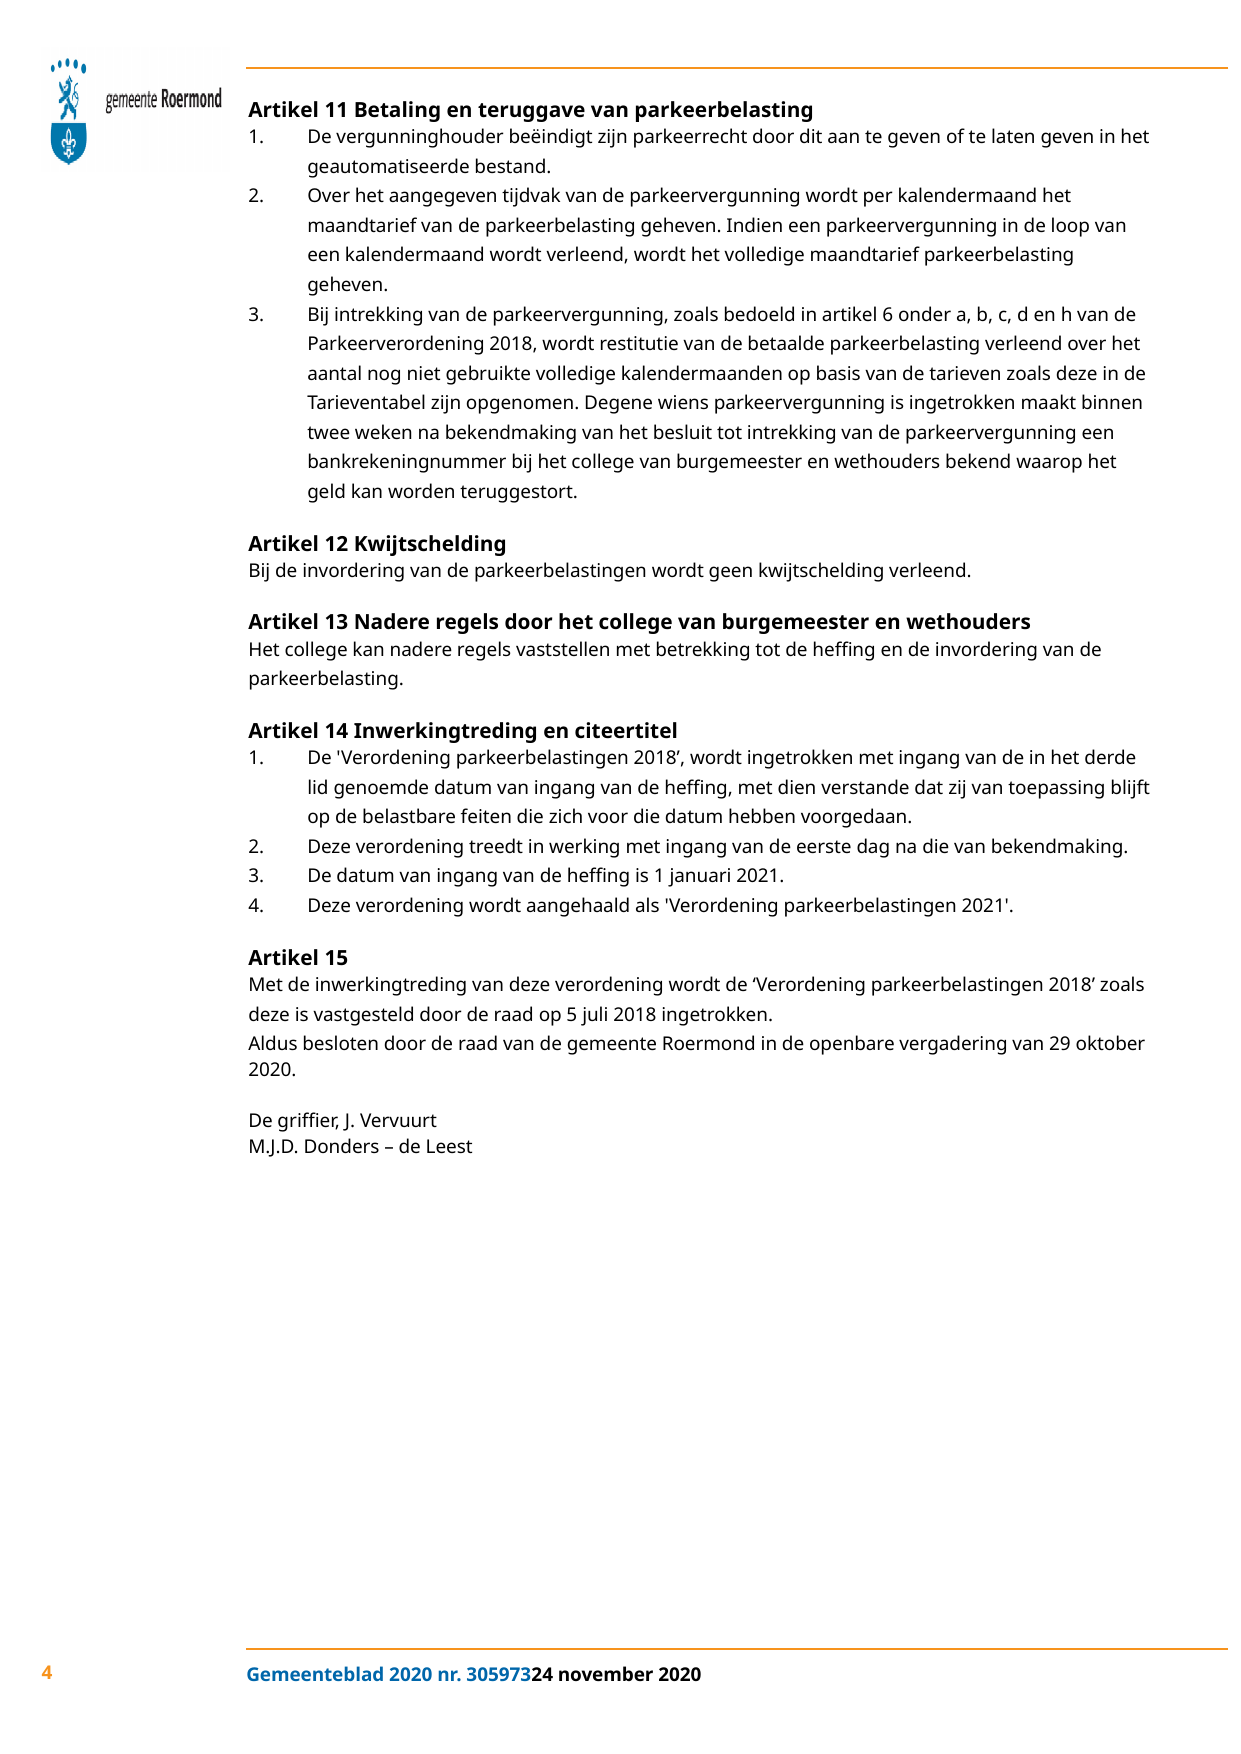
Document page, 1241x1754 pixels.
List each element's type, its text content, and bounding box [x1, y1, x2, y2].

text Met de inwerkingtreding van deze verordening wordt de ‘Verordening parkeerbelastingen 2018’ zoals deze is vastgesteld door de raad op 5 juli 2018 ingetrokken. [248, 971, 1152, 1026]
text De griffier, J. Vervuurt [248, 1107, 1152, 1133]
list Bij intrekking van de parkeervergunning, zoals bedoeld in artikel 6 onder a, b, c, d en h van de Parkeerverordening 2018, wordt restitutie van de betaalde parkeerbelasting verleend over het aantal nog niet gebruikte volledige kalendermaanden op basis van de tarieven zoals deze in de Tarieventabel zijn opgenomen. Degene wiens parkeervergunning is ingetrokken maakt binnen twee weken na bekendmaking van het besluit tot intrekking van de parkeervergunning een bankrekeningnummer bij het college van burgemeester en wethouders bekend waarop het geld kan worden teruggestort. [248, 301, 1152, 504]
list De 'Verordening parkeerbelastingen 2018’, wordt ingetrokken met ingang van de in het derde lid genoemde datum van ingang van de heffing, met dien verstande dat zij van toepassing blijft op de belastbare feiten die zich voor die datum hebben voorgedaan. [248, 744, 1152, 829]
text Artikel 15 [248, 943, 1152, 971]
list De datum van ingang van de heffing is 1 januari 2021. [248, 863, 1152, 888]
text Bij de invordering van de parkeerbelastingen wordt geen kwijtschelding verleend. [248, 557, 1152, 583]
text Artikel 12 Kwijtschelding [248, 529, 1152, 557]
list De vergunninghouder beëindigt zijn parkeerrecht door dit aan te geven of te laten geven in het geautomatiseerde bestand. [248, 123, 1152, 178]
list Deze verordening wordt aangehaald als 'Verordening parkeerbelastingen 2021'. [248, 892, 1152, 918]
text Artikel 14 Inwerkingtreding en citeertitel [248, 716, 1152, 744]
text Aldus besloten door de raad van de gemeente Roermond in de openbare vergadering van 29 oktober 2020. [248, 1030, 1152, 1082]
list Deze verordening treedt in werking met ingang van de eerste dag na die van bekendmaking. [248, 833, 1152, 859]
text M.J.D. Donders – de Leest [248, 1133, 1152, 1159]
list Over het aangegeven tijdvak van de parkeervergunning wordt per kalendermaand het maandtarief van de parkeerbelasting geheven. Indien een parkeervergunning in de loop van een kalendermaand wordt verleend, wordt het volledige maandtarief parkeerbelasting geheven. [248, 182, 1152, 297]
text Het college kan nadere regels vaststellen met betrekking tot de heffing en de invordering van de parkeerbelasting. [248, 636, 1152, 691]
text Artikel 11 Betaling en teruggave van parkeerbelasting [248, 95, 1152, 123]
picture [41, 47, 231, 172]
text Artikel 13 Nadere regels door het college van burgemeester en wethouders [248, 607, 1152, 636]
